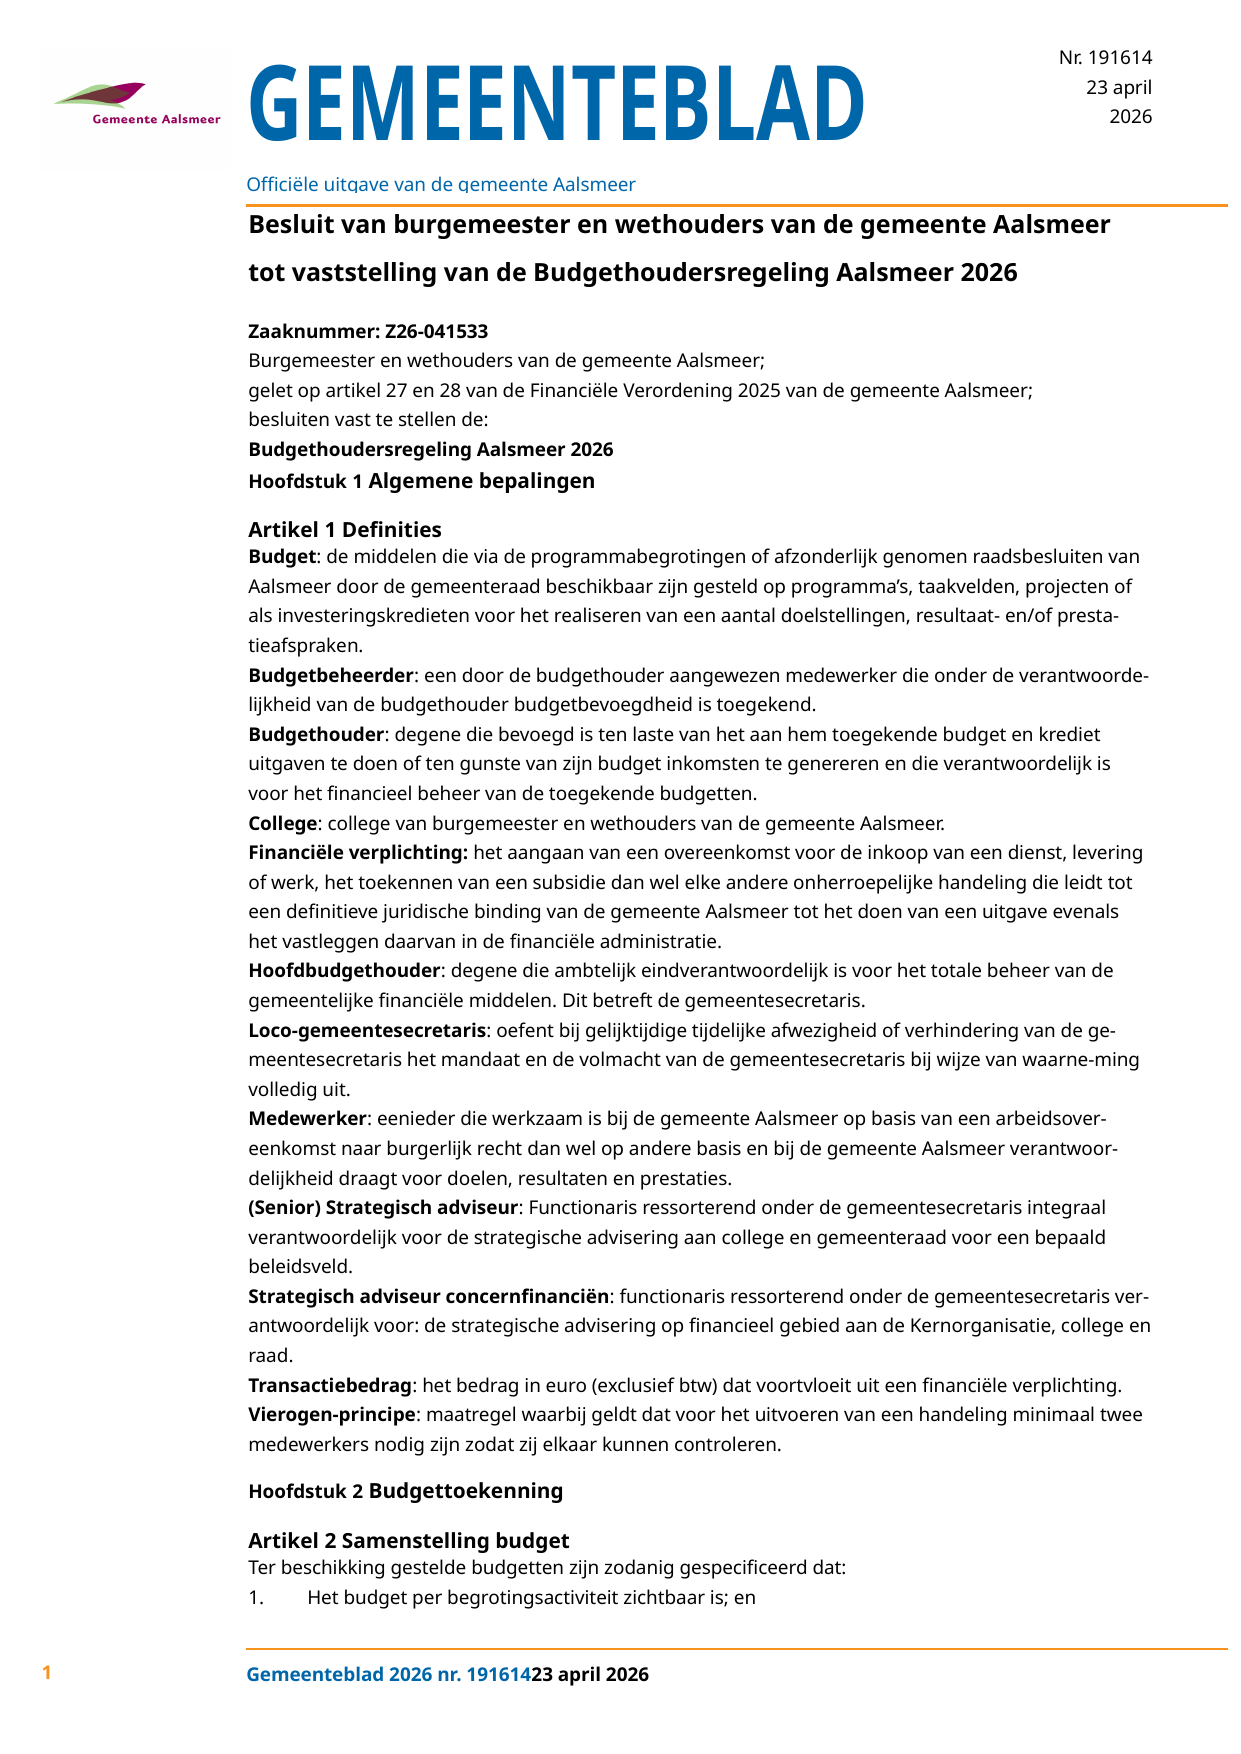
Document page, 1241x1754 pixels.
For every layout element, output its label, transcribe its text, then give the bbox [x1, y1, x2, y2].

text College: college van burgemeester en wethouders van de gemeente Aalsmeer. [248, 810, 1152, 836]
text (Senior) Strategisch adviseur: Functionaris ressorterend onder de gemeentesecretaris integraal verantwoordelijk voor de strategische advisering aan college en gemeenteraad voor een bepaald beleidsveld. [248, 1194, 1152, 1279]
text Burgemeester en wethouders van de gemeente Aalsmeer; [248, 347, 1152, 373]
picture [41, 47, 231, 172]
text Budget: de middelen die via de programmabegrotingen of afzonderlijk genomen raadsbesluiten van Aalsmeer door de gemeenteraad beschikbaar zijn gesteld op programma’s, taakvelden, projecten of als investeringskredieten voor het realiseren van een aantal doelstellingen, resultaat- en/of presta-tieafspraken. [248, 543, 1152, 658]
text Vierogen-principe: maatregel waarbij geldt dat voor het uitvoeren van een handeling minimaal twee medewerkers nodig zijn zodat zij elkaar kunnen controleren. [248, 1401, 1152, 1457]
text Ter beschikking gestelde budgetten zijn zodanig gespecificeerd dat: [248, 1554, 1152, 1580]
text besluiten vast te stellen de: [248, 407, 1152, 432]
text Loco-gemeentesecretaris: oefent bij gelijktijdige tijdelijke afwezigheid of verhindering van de ge-meentesecretaris het mandaat en de volmacht van de gemeentesecretaris bij wijze van waarne-ming volledig uit. [248, 1017, 1152, 1102]
text Besluit van burgemeester en wethouders van de gemeente Aalsmeer tot vaststelling van de Budgethoudersregeling Aalsmeer 2026 [248, 207, 1152, 288]
text Financiële verplichting: het aangaan van een overeenkomst voor de inkoop van een dienst, levering of werk, het toekennen van een subsidie dan wel elke andere onherroepelijke handeling die leidt tot een definitieve juridische binding van de gemeente Aalsmeer tot het doen van een uitgave evenals het vastleggen daarvan in de financiële administratie. [248, 839, 1152, 954]
text Artikel 1 Definities [248, 515, 1152, 543]
text Hoofdstuk 1 Algemene bepalingen [248, 466, 1152, 494]
text Budgethouder: degene die bevoegd is ten laste van het aan hem toegekende budget en krediet uitgaven te doen of ten gunste van zijn budget inkomsten te genereren en die verantwoordelijk is voor het financieel beheer van de toegekende budgetten. [248, 721, 1152, 806]
text Strategisch adviseur concernfinanciën: functionaris ressorterend onder de gemeentesecretaris ver-antwoordelijk voor: de strategische advisering op financieel gebied aan de Kernorganisatie, college en raad. [248, 1283, 1152, 1368]
text Hoofdstuk 2 Budgettoekenning [248, 1477, 1152, 1505]
text Zaaknummer: Z26-041533 [248, 318, 1152, 344]
text Budgethoudersregeling Aalsmeer 2026 [248, 436, 1152, 462]
text Artikel 2 Samenstelling budget [248, 1526, 1152, 1554]
text Medewerker: eenieder die werkzaam is bij de gemeente Aalsmeer op basis van een arbeidsover-eenkomst naar burgerlijk recht dan wel op andere basis en bij de gemeente Aalsmeer verantwoor-delijkheid draagt voor doelen, resultaten en prestaties. [248, 1106, 1152, 1191]
list Het budget per begrotingsactiviteit zichtbaar is; en [248, 1584, 1152, 1610]
text gelet op artikel 27 en 28 van de Financiële Verordening 2025 van de gemeente Aalsmeer; [248, 377, 1152, 403]
text Hoofdbudgethouder: degene die ambtelijk eindverantwoordelijk is voor het totale beheer van de gemeentelijke financiële middelen. Dit betreft de gemeentesecretaris. [248, 958, 1152, 1013]
text Budgetbeheerder: een door de budgethouder aangewezen medewerker die onder de verantwoorde-lijkheid van de budgethouder budgetbevoegdheid is toegekend. [248, 662, 1152, 717]
text Transactiebedrag: het bedrag in euro (exclusief btw) dat voortvloeit uit een financiële verplichting. [248, 1372, 1152, 1398]
